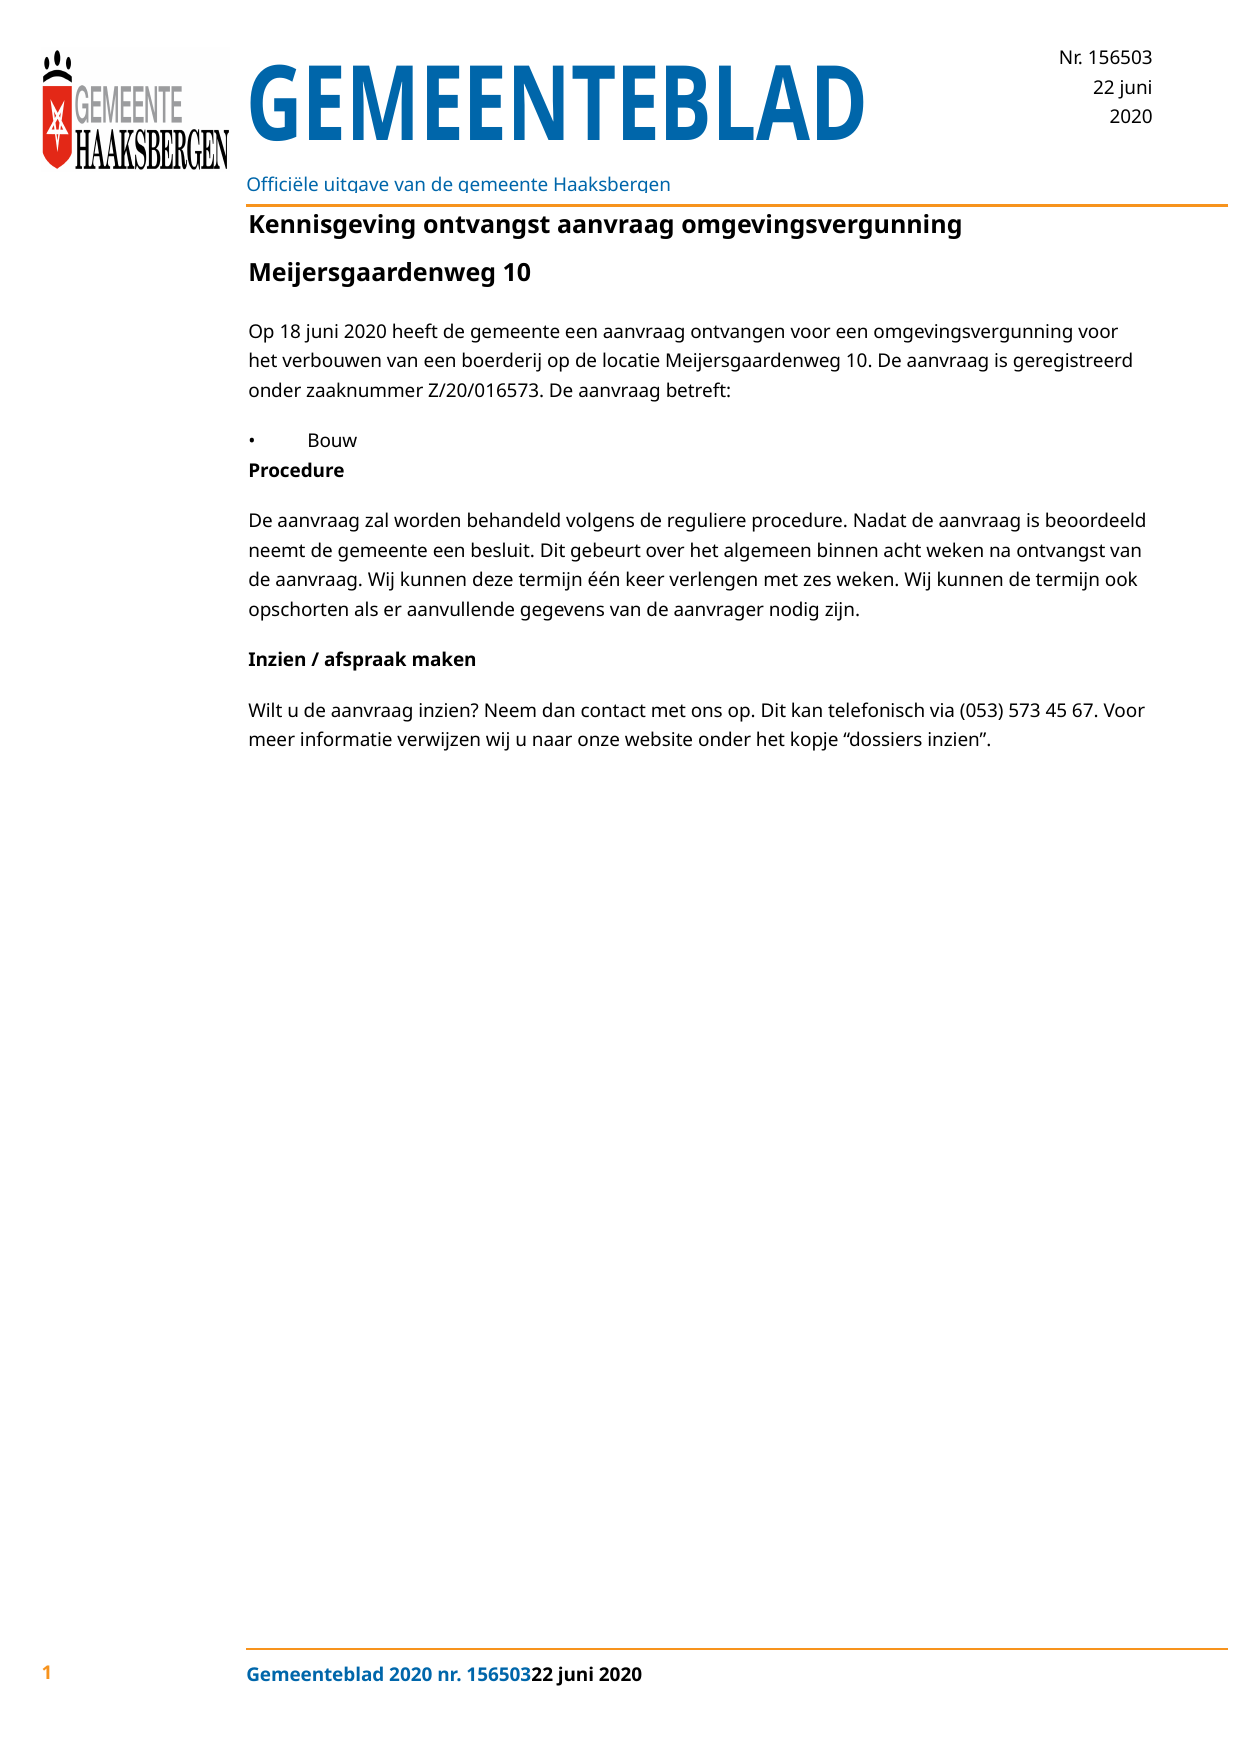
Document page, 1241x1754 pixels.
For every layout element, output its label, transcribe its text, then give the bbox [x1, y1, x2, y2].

text Kennisgeving ontvangst aanvraag omgevingsvergunning Meijersgaardenweg 10 [248, 207, 1152, 288]
text Inzien / afspraak maken [248, 647, 1152, 672]
text Op 18 juni 2020 heeft de gemeente een aanvraag ontvangen voor een omgevingsvergunning voor het verbouwen van een boerderij op de locatie Meijersgaardenweg 10. De aanvraag is geregistreerd onder zaaknummer Z/20/016573. De aanvraag betreft: [248, 318, 1152, 403]
list Bouw [248, 427, 1152, 453]
text Wilt u de aanvraag inzien? Neem dan contact met ons op. Dit kan telefonisch via (053) 573 45 67. Voor meer informatie verwijzen wij u naar onze website onder het kopje “dossiers inzien”. [248, 697, 1152, 752]
text De aanvraag zal worden behandeld volgens de reguliere procedure. Nadat de aanvraag is beoordeeld neemt de gemeente een besluit. Dit gebeurt over het algemeen binnen acht weken na ontvangst van de aanvraag. Wij kunnen deze termijn één keer verlengen met zes weken. Wij kunnen de termijn ook opschorten als er aanvullende gegevens van de aanvrager nodig zijn. [248, 507, 1152, 622]
picture [41, 47, 231, 172]
text Procedure [248, 457, 1152, 483]
